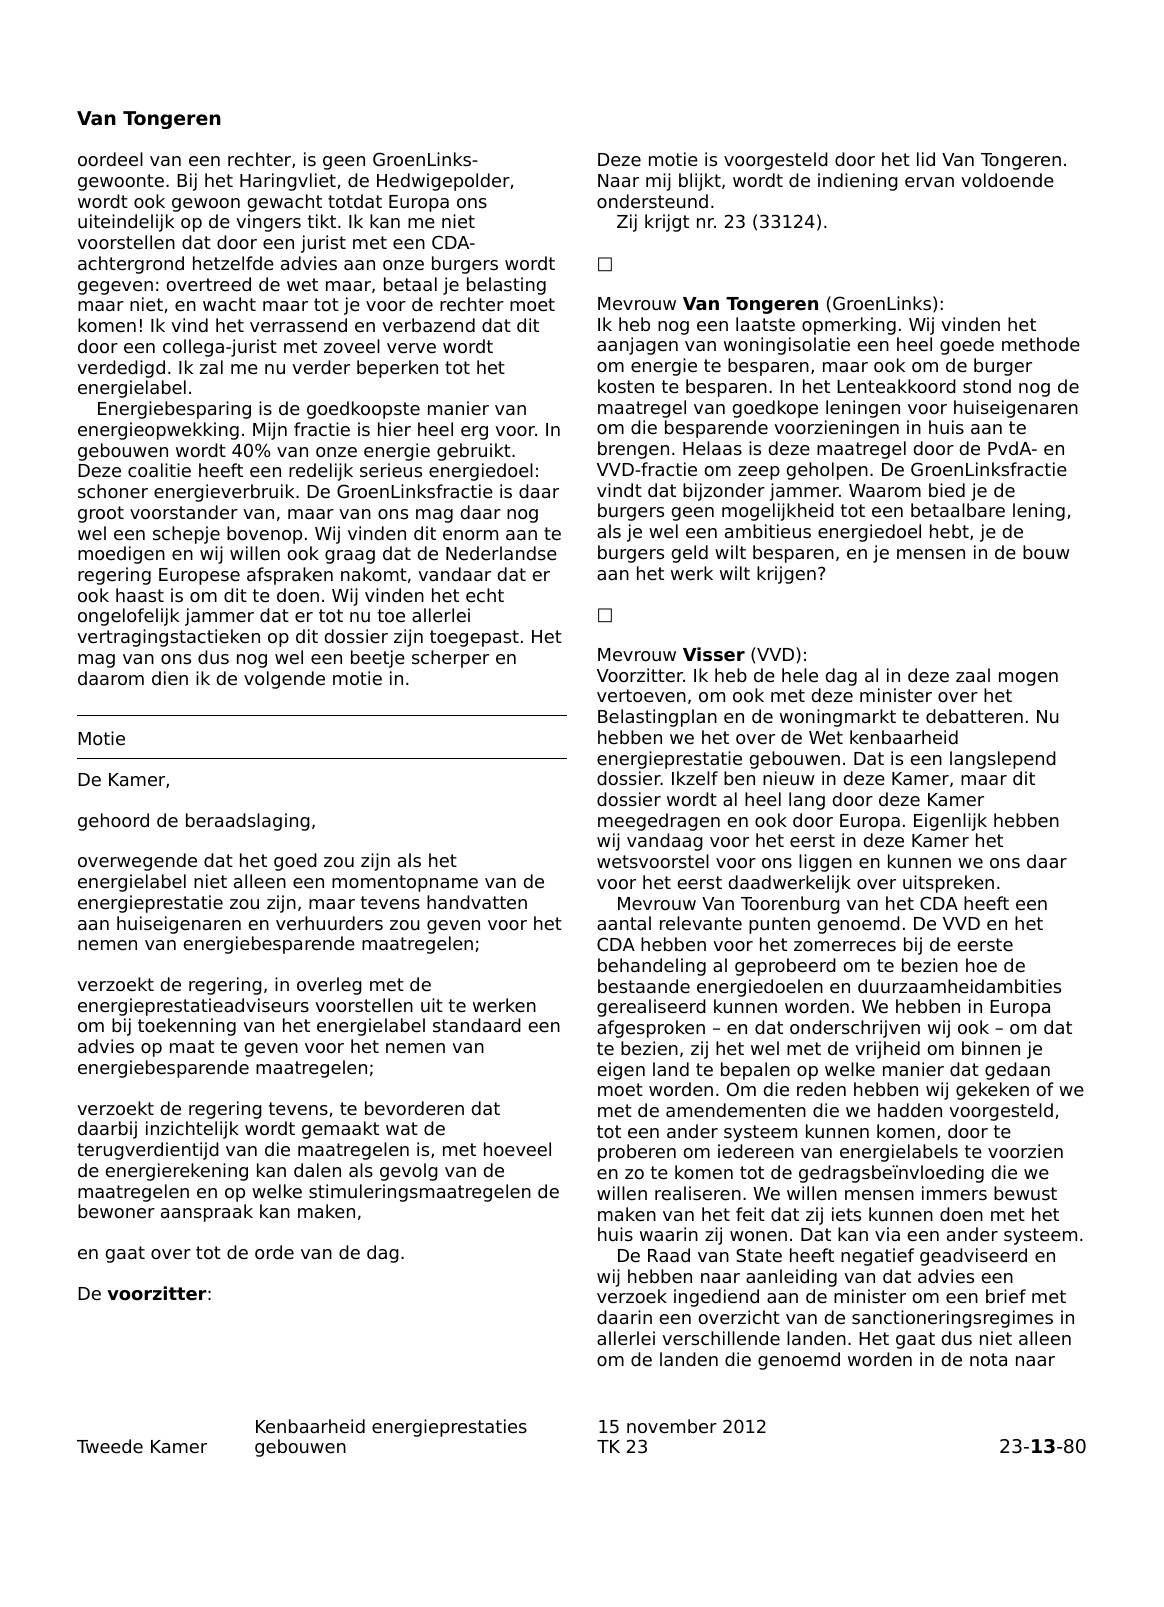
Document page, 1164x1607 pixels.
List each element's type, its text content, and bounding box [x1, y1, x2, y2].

text verzoekt de regering tevens, te bevorderen dat daarbij inzichtelijk wordt gemaakt wat de terugverdientijd van die maatregelen is, met hoeveel de energierekening kan dalen als gevolg van de maatregelen en op welke stimuleringsmaatregelen de bewoner aanspraak kan maken, [77, 1098, 567, 1223]
text en gaat over tot de orde van de dag. [77, 1243, 567, 1264]
text Deze motie is voorgesteld door het lid Van Tongeren. Naar mij blijkt, wordt de indiening ervan voldoende ondersteund. [596, 150, 1087, 212]
text Mevrouw Van Tongeren (GroenLinks): [596, 294, 1087, 314]
text Motie [77, 729, 567, 750]
text □ [596, 604, 1087, 625]
text Mevrouw Visser (VVD): [596, 645, 1087, 666]
text verzoekt de regering, in overleg met de energieprestatieadviseurs voorstellen uit te werken om bij toekenning van het energielabel standaard een advies op maat te geven voor het nemen van energiebesparende maatregelen; [77, 975, 567, 1078]
text Zij krijgt nr. 23 (33124). [596, 212, 1087, 233]
text De voorzitter: [77, 1284, 567, 1304]
text Mevrouw Van Toorenburg van het CDA heeft een aantal relevante punten genoemd. De VVD en het CDA hebben voor het zomerreces bij de eerste behandeling al geprobeerd om te bezien hoe de bestaande energiedoelen en duurzaamheidambities gerealiseerd kunnen worden. We hebben in Europa afgesproken – en dat onderschrijven wij ook – om dat te bezien, zij het wel met de vrijheid om binnen je eigen land te bepalen op welke manier dat gedaan moet worden. Om die reden hebben wij gekeken of we met de amendementen die we hadden voorgesteld, tot een ander systeem kunnen komen, door te proberen om iedereen van energielabels te voorzien en zo te komen tot de gedragsbeïnvloeding die we willen realiseren. We willen mensen immers bewust maken van het feit dat zij iets kunnen doen met het huis waarin zij wonen. Dat kan via een ander systeem. [596, 893, 1087, 1246]
text Voorzitter. Ik heb de hele dag al in deze zaal mogen vertoeven, om ook met deze minister over het Belastingplan en de woningmarkt te debatteren. Nu hebben we het over de Wet kenbaarheid energieprestatie gebouwen. Dat is een langslepend dossier. Ikzelf ben nieuw in deze Kamer, maar dit dossier wordt al heel lang door deze Kamer meegedragen en ook door Europa. Eigenlijk hebben wij vandaag voor het eerst in deze Kamer het wetsvoorstel voor ons liggen en kunnen we ons daar voor het eerst daadwerkelijk over uitspreken. [596, 666, 1087, 893]
text oordeel van een rechter, is geen GroenLinks-gewoonte. Bij het Haringvliet, de Hedwigepolder, wordt ook gewoon gewacht totdat Europa ons uiteindelijk op de vingers tikt. Ik kan me niet voorstellen dat door een jurist met een CDA-achtergrond hetzelfde advies aan onze burgers wordt gegeven: overtreed de wet maar, betaal je belasting maar niet, en wacht maar tot je voor de rechter moet komen! Ik vind het verrassend en verbazend dat dit door een collega-jurist met zoveel verve wordt verdedigd. Ik zal me nu verder beperken tot het energielabel. [77, 150, 567, 399]
text De Kamer, [77, 770, 567, 791]
text Energiebesparing is de goedkoopste manier van energieopwekking. Mijn fractie is hier heel erg voor. In gebouwen wordt 40% van onze energie gebruikt. Deze coalitie heeft een redelijk serieus energiedoel: schoner energieverbruik. De GroenLinksfractie is daar groot voorstander van, maar van ons mag daar nog wel een schepje bovenop. Wij vinden dit enorm aan te moedigen en wij willen ook graag dat de Nederlandse regering Europese afspraken nakomt, vandaar dat er ook haast is om dit te doen. Wij vinden het echt ongelofelijk jammer dat er tot nu toe allerlei vertragingstactieken op dit dossier zijn toegepast. Het mag van ons dus nog wel een beetje scherper en daarom dien ik de volgende motie in. [77, 399, 567, 689]
text gehoord de beraadslaging, [77, 811, 567, 831]
text Ik heb nog een laatste opmerking. Wij vinden het aanjagen van woningisolatie een heel goede methode om energie te besparen, maar ook om de burger kosten te besparen. In het Lenteakkoord stond nog de maatregel van goedkope leningen voor huiseigenaren om die besparende voorzieningen in huis aan te brengen. Helaas is deze maatregel door de PvdA- en VVD-fractie om zeep geholpen. De GroenLinksfractie vindt dat bijzonder jammer. Waarom bied je de burgers geen mogelijkheid tot een betaalbare lening, als je wel een ambitieus energiedoel hebt, je de burgers geld wilt besparen, en je mensen in de bouw aan het werk wilt krijgen? [596, 314, 1087, 584]
text overwegende dat het goed zou zijn als het energielabel niet alleen een momentopname van de energieprestatie zou zijn, maar tevens handvatten aan huiseigenaren en verhuurders zou geven voor het nemen van energiebesparende maatregelen; [77, 851, 567, 955]
text De Raad van State heeft negatief geadviseerd en wij hebben naar aanleiding van dat advies een verzoek ingediend aan de minister om een brief met daarin een overzicht van de sanctioneringsregimes in allerlei verschillende landen. Het gaat dus niet alleen om de landen die genoemd worden in de nota naar [596, 1246, 1087, 1370]
text □ [596, 253, 1087, 274]
